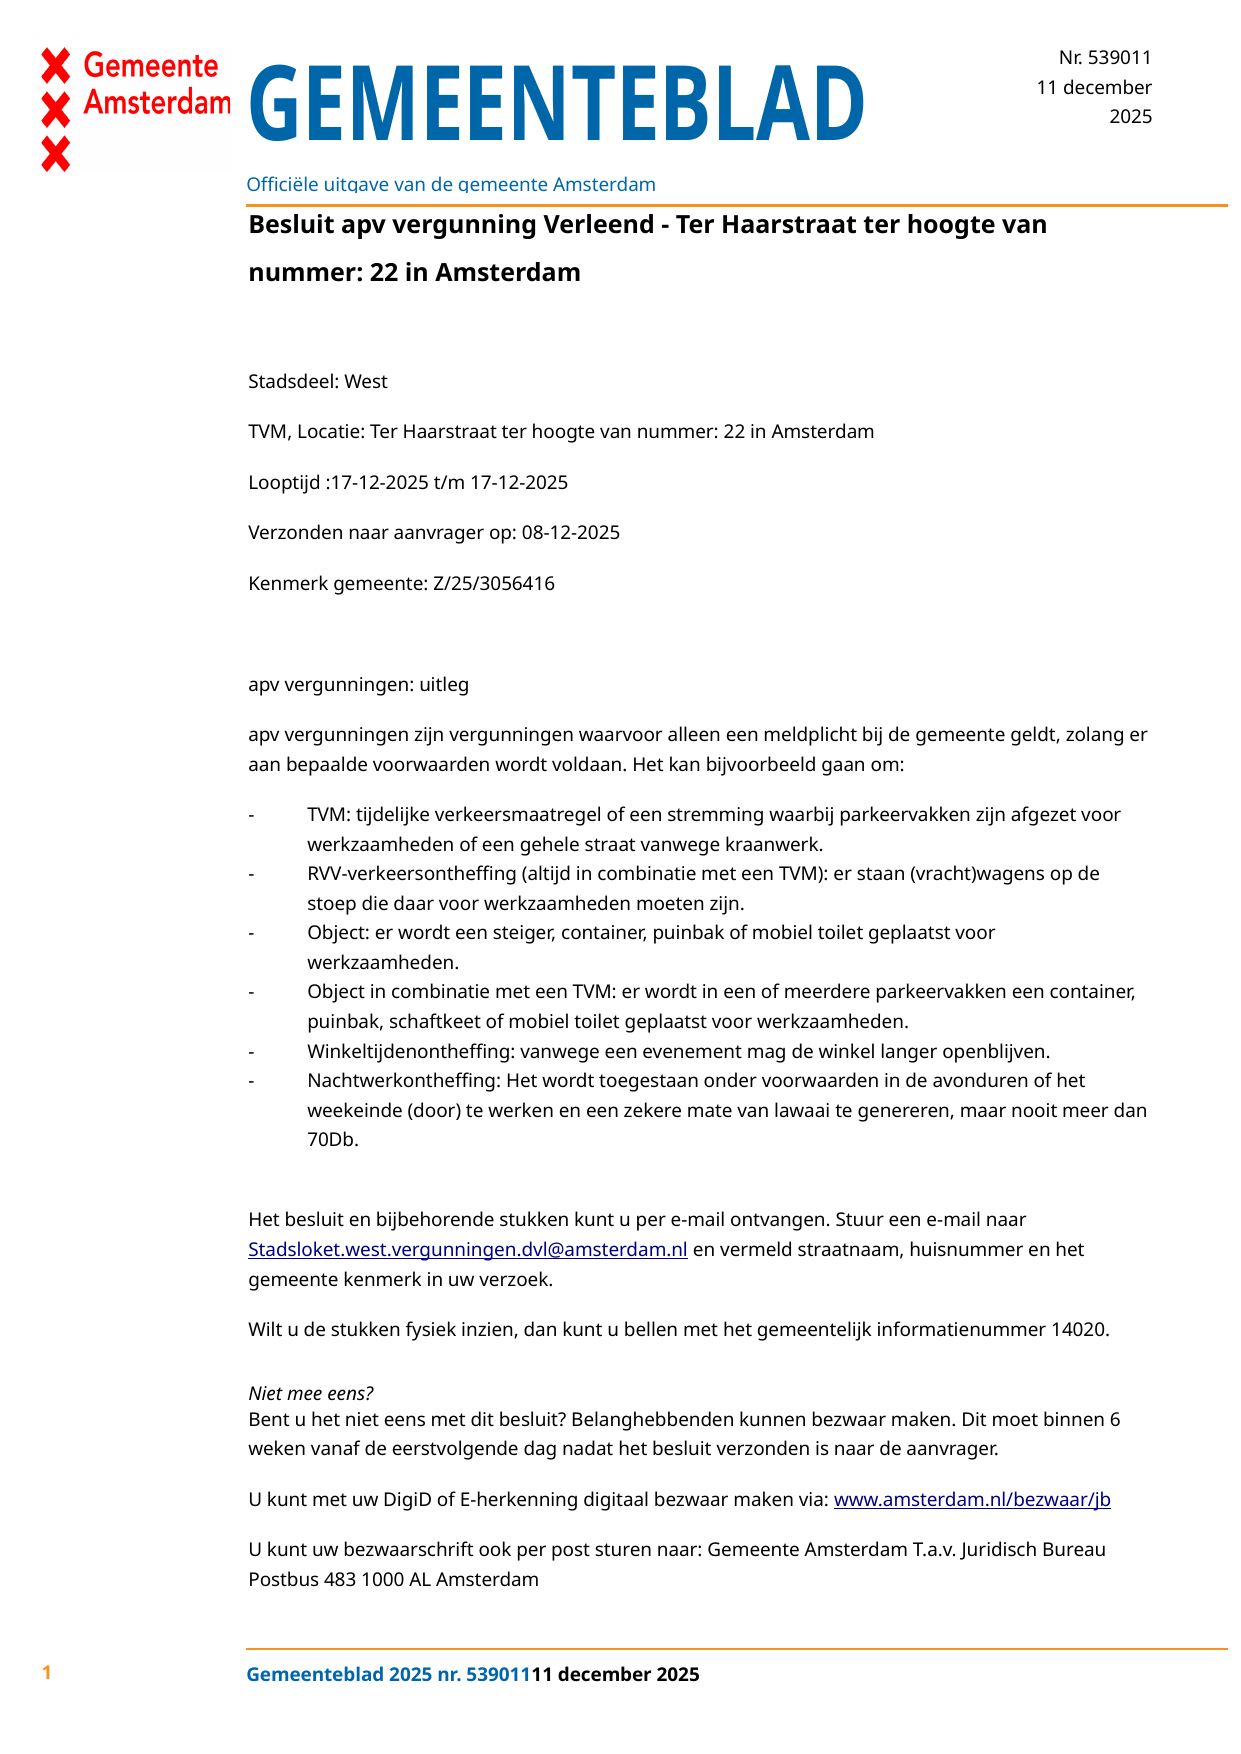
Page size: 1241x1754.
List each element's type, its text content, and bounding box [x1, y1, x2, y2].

text Verzonden naar aanvrager op: 08-12-2025 [248, 519, 1152, 545]
text Kenmerk gemeente: Z/25/3056416 [248, 570, 1152, 596]
text U kunt uw bezwaarschrift ook per post sturen naar: Gemeente Amsterdam T.a.v. Juridisch Bureau Postbus 483 1000 AL Amsterdam [248, 1536, 1152, 1592]
text TVM, Locatie: Ter Haarstraat ter hoogte van nummer: 22 in Amsterdam [248, 419, 1152, 444]
list Object: er wordt een steiger, container, puinbak of mobiel toilet geplaatst voor werkzaamheden. [248, 919, 1152, 975]
text apv vergunningen: uitleg [248, 671, 1152, 697]
text Niet mee eens? [248, 1380, 1152, 1406]
text Stadsdeel: West [248, 368, 1152, 394]
text Besluit apv vergunning Verleend - Ter Haarstraat ter hoogte van nummer: 22 in Amsterdam [248, 207, 1152, 288]
text Het besluit en bijbehorende stukken kunt u per e-mail ontvangen. Stuur een e-mail naar Stadsloket.west.vergunningen.dvl@amsterdam.nl en vermeld straatnaam, huisnummer en het gemeente kenmerk in uw verzoek. [248, 1207, 1152, 1292]
list Nachtwerkontheffing: Het wordt toegestaan onder voorwaarden in de avonduren of het weekeinde (door) te werken en een zekere mate van lawaai te genereren, maar nooit meer dan 70Db. [248, 1067, 1152, 1152]
text Wilt u de stukken fysiek inzien, dan kunt u bellen met het gemeentelijk informatienummer 14020. [248, 1316, 1152, 1342]
text U kunt met uw DigiD of E-herkenning digitaal bezwaar maken via: www.amsterdam.nl/bezwaar/jb [248, 1486, 1152, 1512]
list RVV-verkeersontheffing (altijd in combinatie met een TVM): er staan (vracht)wagens op de stoep die daar voor werkzaamheden moeten zijn. [248, 860, 1152, 916]
text Looptijd :17-12-2025 t/m 17-12-2025 [248, 469, 1152, 495]
picture [41, 47, 231, 172]
text Bent u het niet eens met dit besluit? Belanghebbenden kunnen bezwaar maken. Dit moet binnen 6 weken vanaf de eerstvolgende dag nadat het besluit verzonden is naar de aanvrager. [248, 1406, 1152, 1461]
list TVM: tijdelijke verkeersmaatregel of een stremming waarbij parkeervakken zijn afgezet voor werkzaamheden of een gehele straat vanwege kraanwerk. [248, 801, 1152, 857]
list Winkeltijdenontheffing: vanwege een evenement mag de winkel langer openblijven. [248, 1038, 1152, 1064]
list Object in combinatie met een TVM: er wordt in een of meerdere parkeervakken een container, puinbak, schaftkeet of mobiel toilet geplaatst voor werkzaamheden. [248, 979, 1152, 1034]
text apv vergunningen zijn vergunningen waarvoor alleen een meldplicht bij de gemeente geldt, zolang er aan bepaalde voorwaarden wordt voldaan. Het kan bijvoorbeeld gaan om: [248, 721, 1152, 777]
